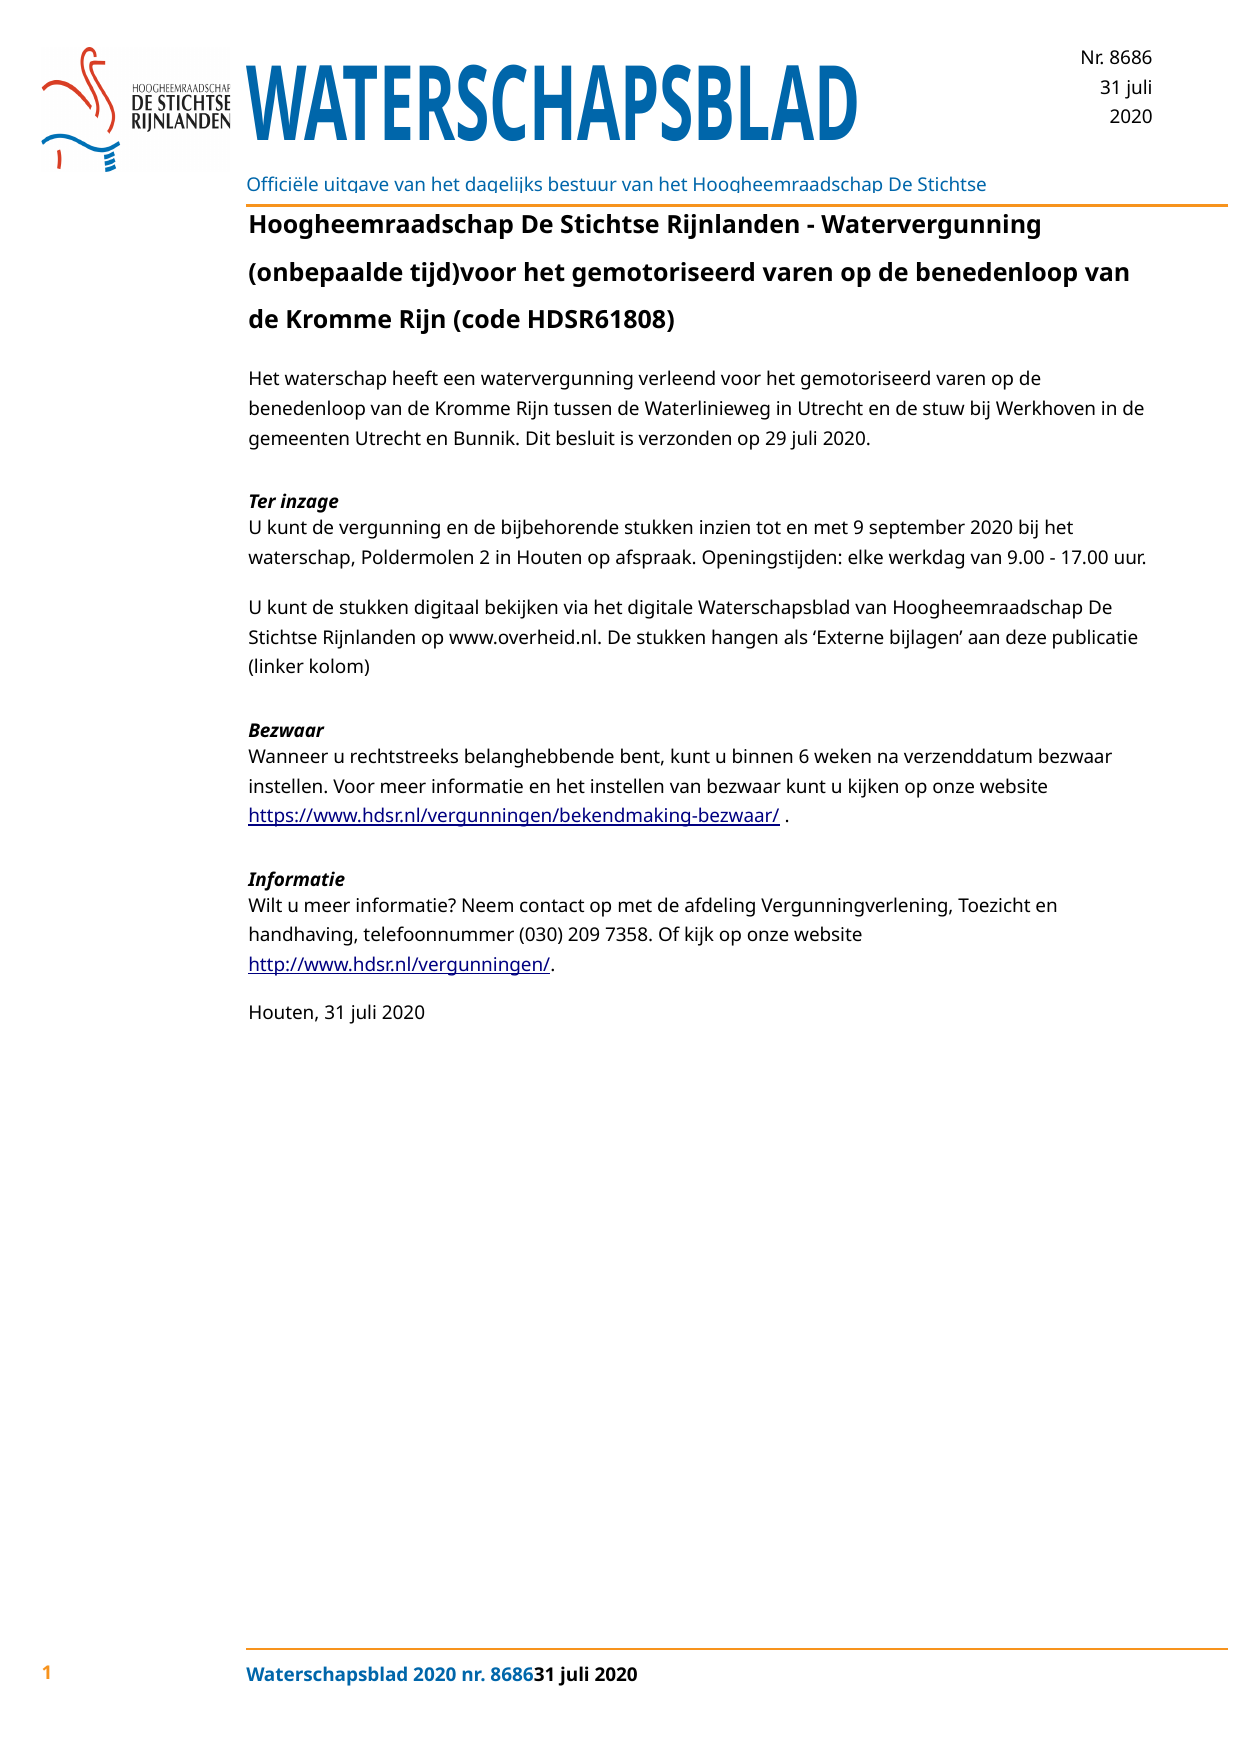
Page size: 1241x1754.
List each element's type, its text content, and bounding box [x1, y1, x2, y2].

text Wanneer u rechtstreeks belanghebbende bent, kunt u binnen 6 weken na verzenddatum bezwaar instellen. Voor meer informatie en het instellen van bezwaar kunt u kijken op onze website https://www.hdsr.nl/vergunningen/bekendmaking-bezwaar/ . [248, 743, 1152, 828]
text Informatie [248, 866, 1152, 892]
text U kunt de stukken digitaal bekijken via het digitale Waterschapsblad van Hoogheemraadschap De Stichtse Rijnlanden op www.overheid.nl. De stukken hangen als ‘Externe bijlagen’ aan deze publicatie (linker kolom) [248, 594, 1152, 679]
text Houten, 31 juli 2020 [248, 999, 1152, 1025]
text Het waterschap heeft een watervergunning verleend voor het gemotoriseerd varen op de benedenloop van de Kromme Rijn tussen de Waterlinieweg in Utrecht en de stuw bij Werkhoven in de gemeenten Utrecht en Bunnik. Dit besluit is verzonden op 29 juli 2020. [248, 366, 1152, 450]
text Hoogheemraadschap De Stichtse Rijnlanden - Watervergunning (onbepaalde tijd)voor het gemotoriseerd varen op de benedenloop van de Kromme Rijn (code HDSR61808) [248, 207, 1152, 336]
text Wilt u meer informatie? Neem contact op met de afdeling Vergunningverlening, Toezicht en handhaving, telefoonnummer (030) 209 7358. Of kijk op onze website http://www.hdsr.nl/vergunningen/. [248, 892, 1152, 977]
text Bezwaar [248, 717, 1152, 743]
text Ter inzage [248, 489, 1152, 514]
picture [41, 47, 231, 172]
text U kunt de vergunning en de bijbehorende stukken inzien tot en met 9 september 2020 bij het waterschap, Poldermolen 2 in Houten op afspraak. Openingstijden: elke werkdag van 9.00 - 17.00 uur. [248, 514, 1152, 570]
